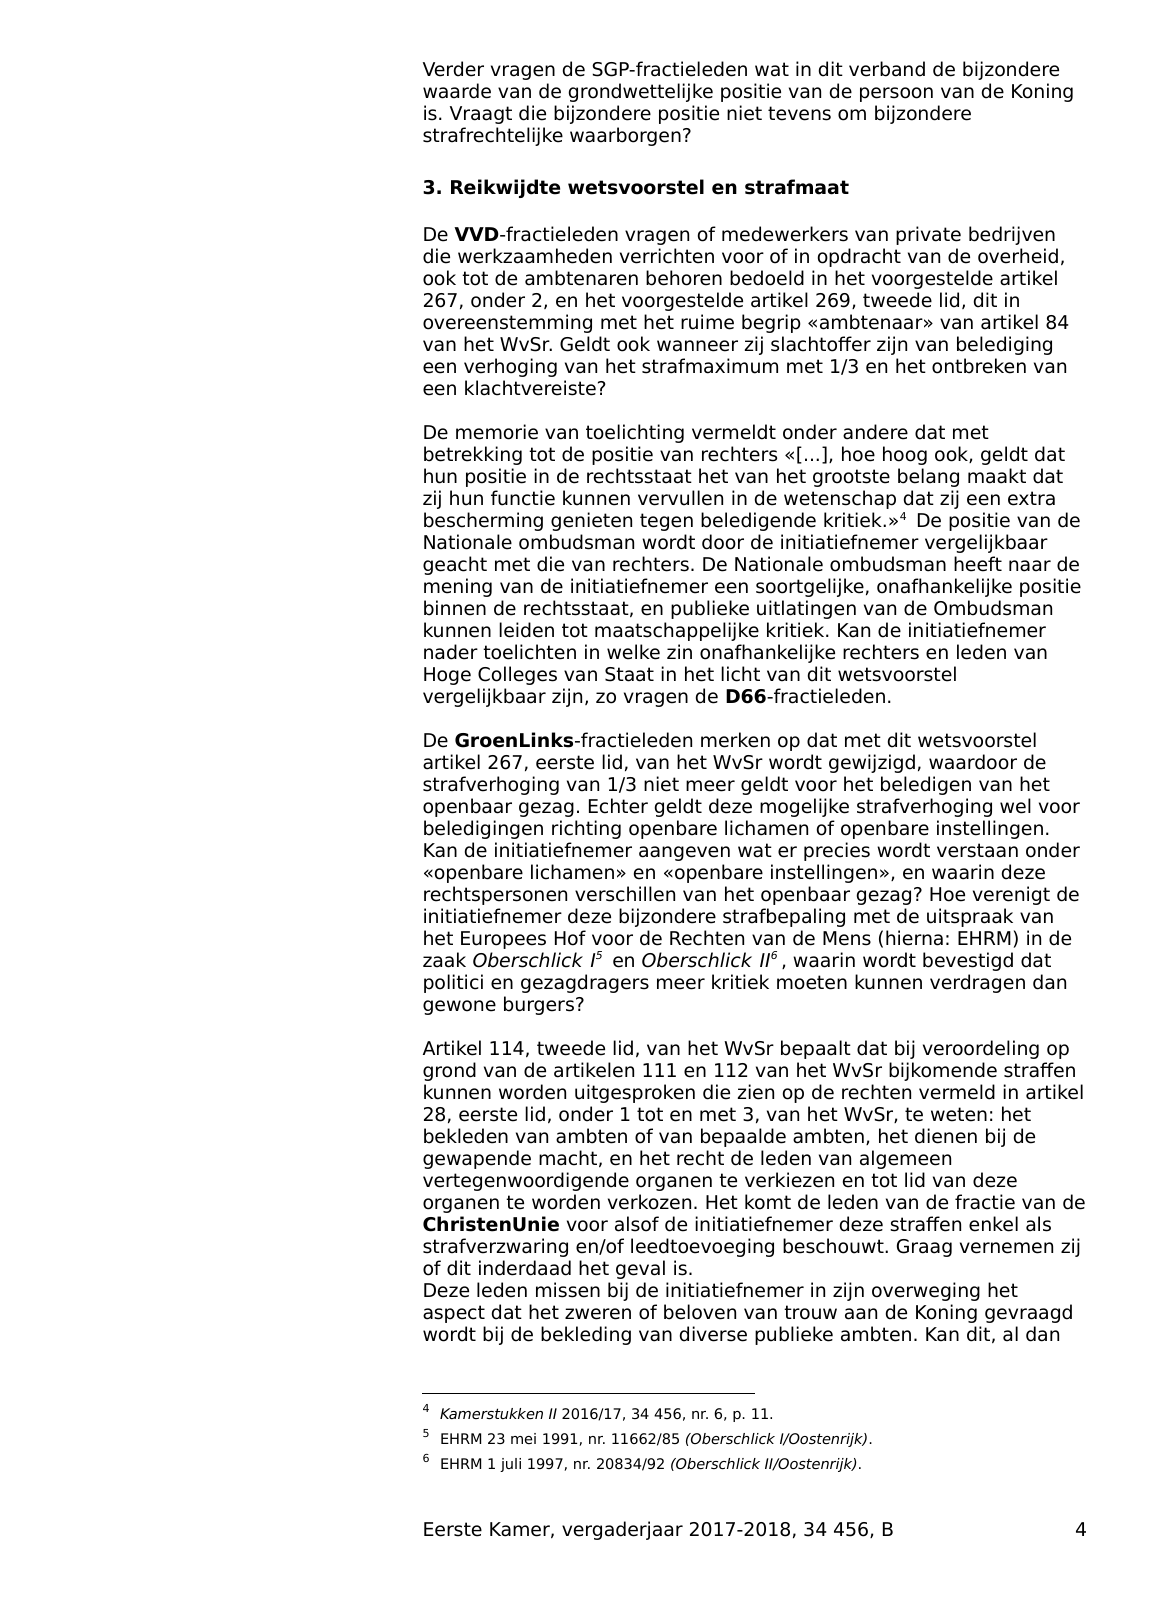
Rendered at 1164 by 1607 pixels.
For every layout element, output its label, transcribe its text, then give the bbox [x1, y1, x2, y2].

text De GroenLinks-fractieleden merken op dat met dit wetsvoorstel artikel 267, eerste lid, van het WvSr wordt gewijzigd, waardoor de strafverhoging van 1/3 niet meer geldt voor het beledigen van het openbaar gezag. Echter geldt deze mogelijke strafverhoging wel voor beledigingen richting openbare lichamen of openbare instellingen. Kan de initiatiefnemer aangeven wat er precies wordt verstaan onder «openbare lichamen» en «openbare instellingen», en waarin deze rechtspersonen verschillen van het openbaar gezag? Hoe verenigt de initiatiefnemer deze bijzondere strafbepaling met de uitspraak van het Europees Hof voor de Rechten van de Mens (hierna: EHRM) in de zaak Oberschlick I en Oberschlick II, waarin wordt bevestigd dat politici en gezagdragers meer kritiek moeten kunnen verdragen dan gewone burgers? [422, 730, 1087, 1016]
text Verder vragen de SGP-fractieleden wat in dit verband de bijzondere waarde van de grondwettelijke positie van de persoon van de Koning is. Vraagt die bijzondere positie niet tevens om bijzondere strafrechtelijke waarborgen? [422, 59, 1087, 147]
text De memorie van toelichting vermeldt onder andere dat met betrekking tot de positie van rechters «[...], hoe hoog ook, geldt dat hun positie in de rechtsstaat het van het grootste belang maakt dat zij hun functie kunnen vervullen in de wetenschap dat zij een extra bescherming genieten tegen beledigende kritiek.» De positie van de Nationale ombudsman wordt door de initiatiefnemer vergelijkbaar geacht met die van rechters. De Nationale ombudsman heeft naar de mening van de initiatiefnemer een soortgelijke, onafhankelijke positie binnen de rechtsstaat, en publieke uitlatingen van de Ombudsman kunnen leiden tot maatschappelijke kritiek. Kan de initiatiefnemer nader toelichten in welke zin onafhankelijke rechters en leden van Hoge Colleges van Staat in het licht van dit wetsvoorstel vergelijkbaar zijn, zo vragen de D66-fractieleden. [422, 422, 1087, 708]
text De VVD-fractieleden vragen of medewerkers van private bedrijven die werkzaamheden verrichten voor of in opdracht van de overheid, ook tot de ambtenaren behoren bedoeld in het voorgestelde artikel 267, onder 2, en het voorgestelde artikel 269, tweede lid, dit in overeenstemming met het ruime begrip «ambtenaar» van artikel 84 van het WvSr. Geldt ook wanneer zij slachtoffer zijn van belediging een verhoging van het strafmaximum met 1/3 en het ontbreken van een klachtvereiste? [422, 224, 1087, 400]
subtitle 3. Reikwijdte wetsvoorstel en strafmaat [422, 177, 1087, 199]
text Kamerstukken II 2016/17, 34 456, nr. 6, p. 11. [422, 1402, 1087, 1424]
text Artikel 114, tweede lid, van het WvSr bepaalt dat bij veroordeling op grond van de artikelen 111 en 112 van het WvSr bijkomende straffen kunnen worden uitgesproken die zien op de rechten vermeld in artikel 28, eerste lid, onder 1 tot en met 3, van het WvSr, te weten: het bekleden van ambten of van bepaalde ambten, het dienen bij de gewapende macht, en het recht de leden van algemeen vertegenwoordigende organen te verkiezen en tot lid van deze organen te worden verkozen. Het komt de leden van de fractie van de ChristenUnie voor alsof de initiatiefnemer deze straffen enkel als strafverzwaring en/of leedtoevoeging beschouwt. Graag vernemen zij of dit inderdaad het geval is. [422, 1038, 1087, 1279]
text EHRM 1 juli 1997, nr. 20834/92 (Oberschlick II/Oostenrijk). [422, 1452, 1087, 1474]
text Deze leden missen bij de initiatiefnemer in zijn overweging het aspect dat het zweren of beloven van trouw aan de Koning gevraagd wordt bij de bekleding van diverse publieke ambten. Kan dit, al dan [422, 1279, 1087, 1346]
text EHRM 23 mei 1991, nr. 11662/85 (Oberschlick I/Oostenrijk). [422, 1427, 1087, 1449]
